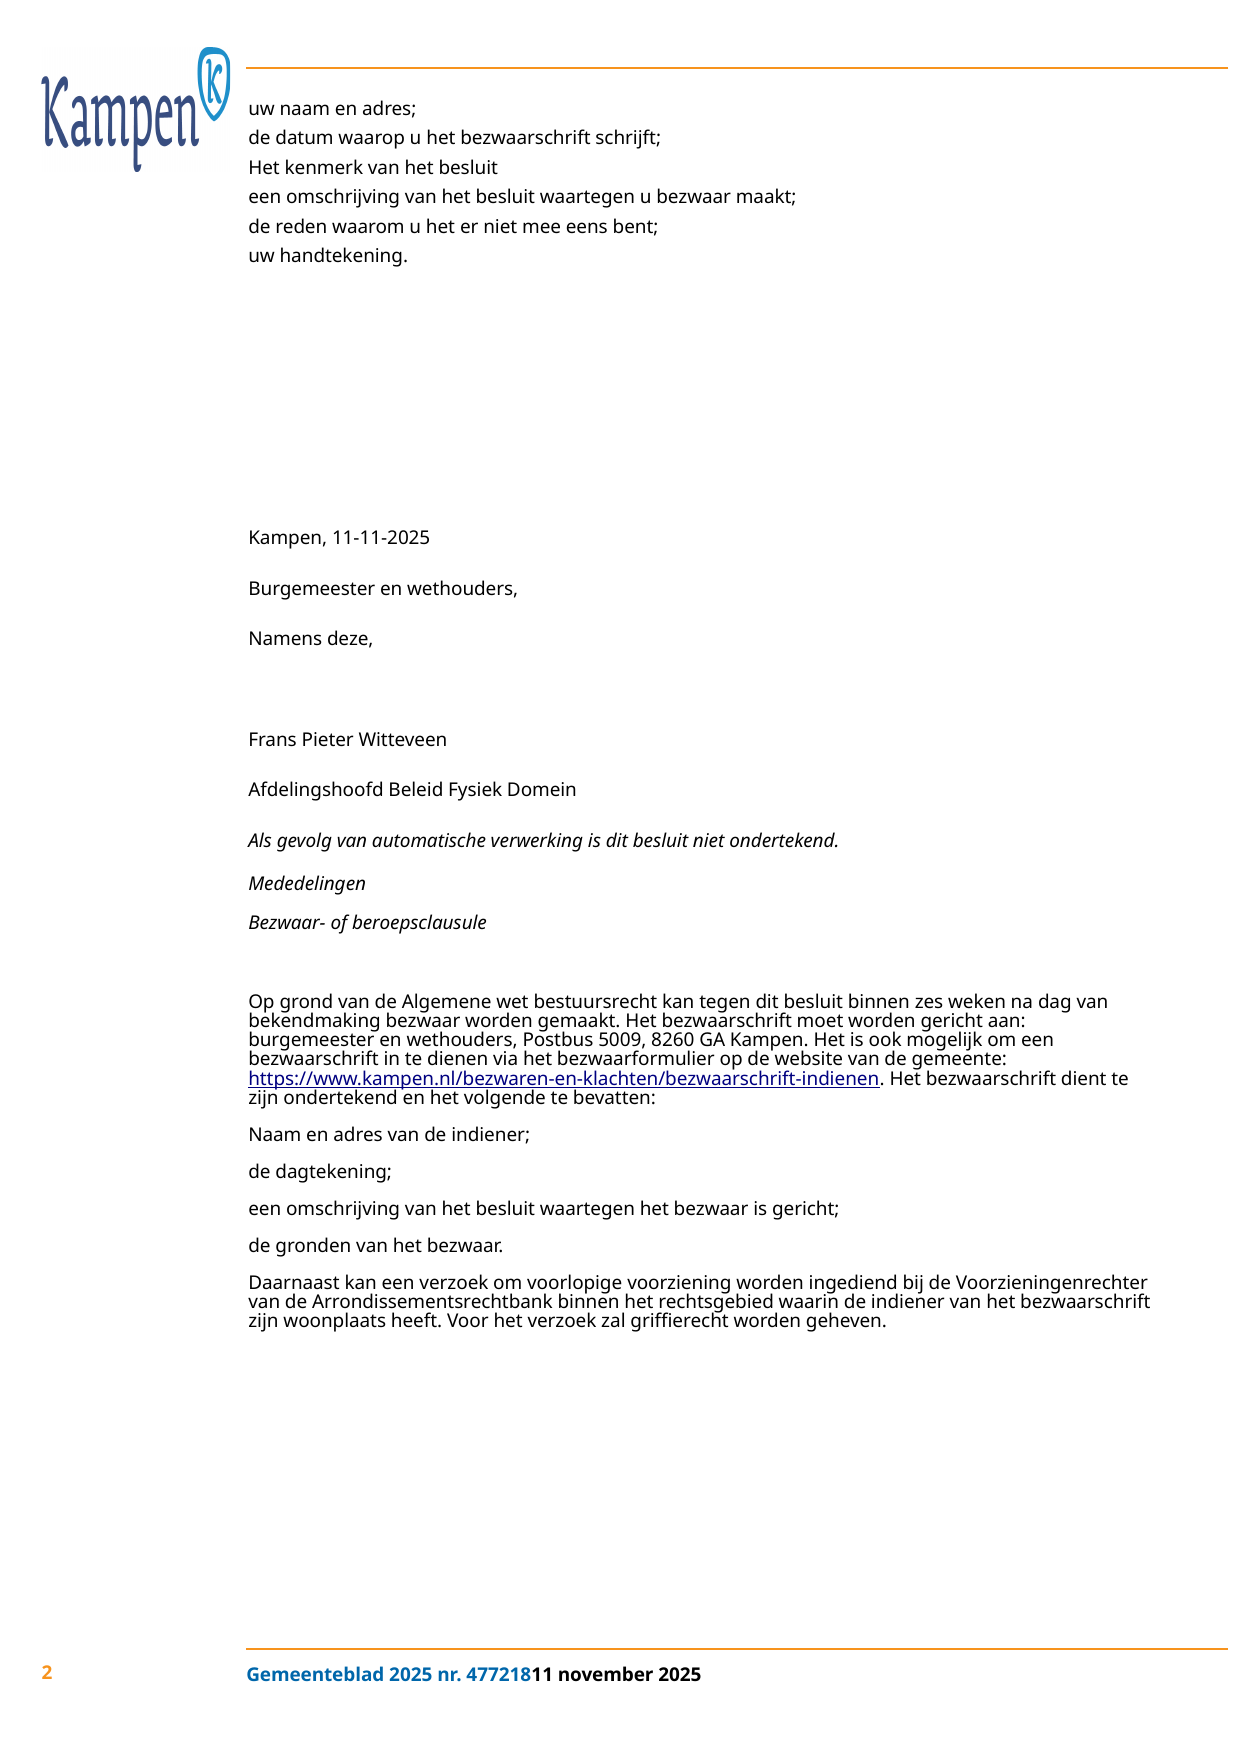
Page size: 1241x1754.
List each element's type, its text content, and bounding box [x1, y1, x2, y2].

text de dagtekening; [248, 1163, 1152, 1182]
text Namens deze, [248, 625, 1152, 651]
text Afdelingshoofd Beleid Fysiek Domein [248, 776, 1152, 802]
text uw handtekening. [248, 243, 1152, 268]
text Mededelingen [248, 870, 1152, 896]
picture [41, 47, 231, 172]
text Kampen, 11-11-2025 [248, 524, 1152, 550]
text Daarnaast kan een verzoek om voorlopige voorziening worden ingediend bij de Voorzieningenrechter van de Arrondissementsrechtbank binnen het rechtsgebied waarin de indiener van het bezwaarschrift zijn woonplaats heeft. Voor het verzoek zal griffierecht worden geheven. [248, 1274, 1152, 1332]
text Als gevolg van automatische verwerking is dit besluit niet ondertekend. [248, 827, 1152, 853]
text een omschrijving van het besluit waartegen het bezwaar is gericht; [248, 1200, 1152, 1219]
text Naam en adres van de indiener; [248, 1126, 1152, 1145]
text Op grond van de Algemene wet bestuursrecht kan tegen dit besluit binnen zes weken na dag van bekendmaking bezwaar worden gemaakt. Het bezwaarschrift moet worden gericht aan: burgemeester en wethouders, Postbus 5009, 8260 GA Kampen. Het is ook mogelijk om een bezwaarschrift in te dienen via het bezwaarformulier op de website van de gemeente: https://www.kampen.nl/bezwaren-en-klachten/bezwaarschrift-indienen. Het bezwaarschrift dient te zijn ondertekend en het volgende te bevatten: [248, 993, 1152, 1108]
text de datum waarop u het bezwaarschrift schrijft; [248, 124, 1152, 150]
text de reden waarom u het er niet mee eens bent; [248, 213, 1152, 239]
text een omschrijving van het besluit waartegen u bezwaar maakt; [248, 183, 1152, 209]
text Het kenmerk van het besluit [248, 154, 1152, 180]
text Frans Pieter Witteveen [248, 726, 1152, 752]
text de gronden van het bezwaar. [248, 1237, 1152, 1256]
text Bezwaar- of beroepsclausule [248, 909, 1152, 935]
text Burgemeester en wethouders, [248, 575, 1152, 601]
text uw naam en adres; [248, 95, 1152, 121]
